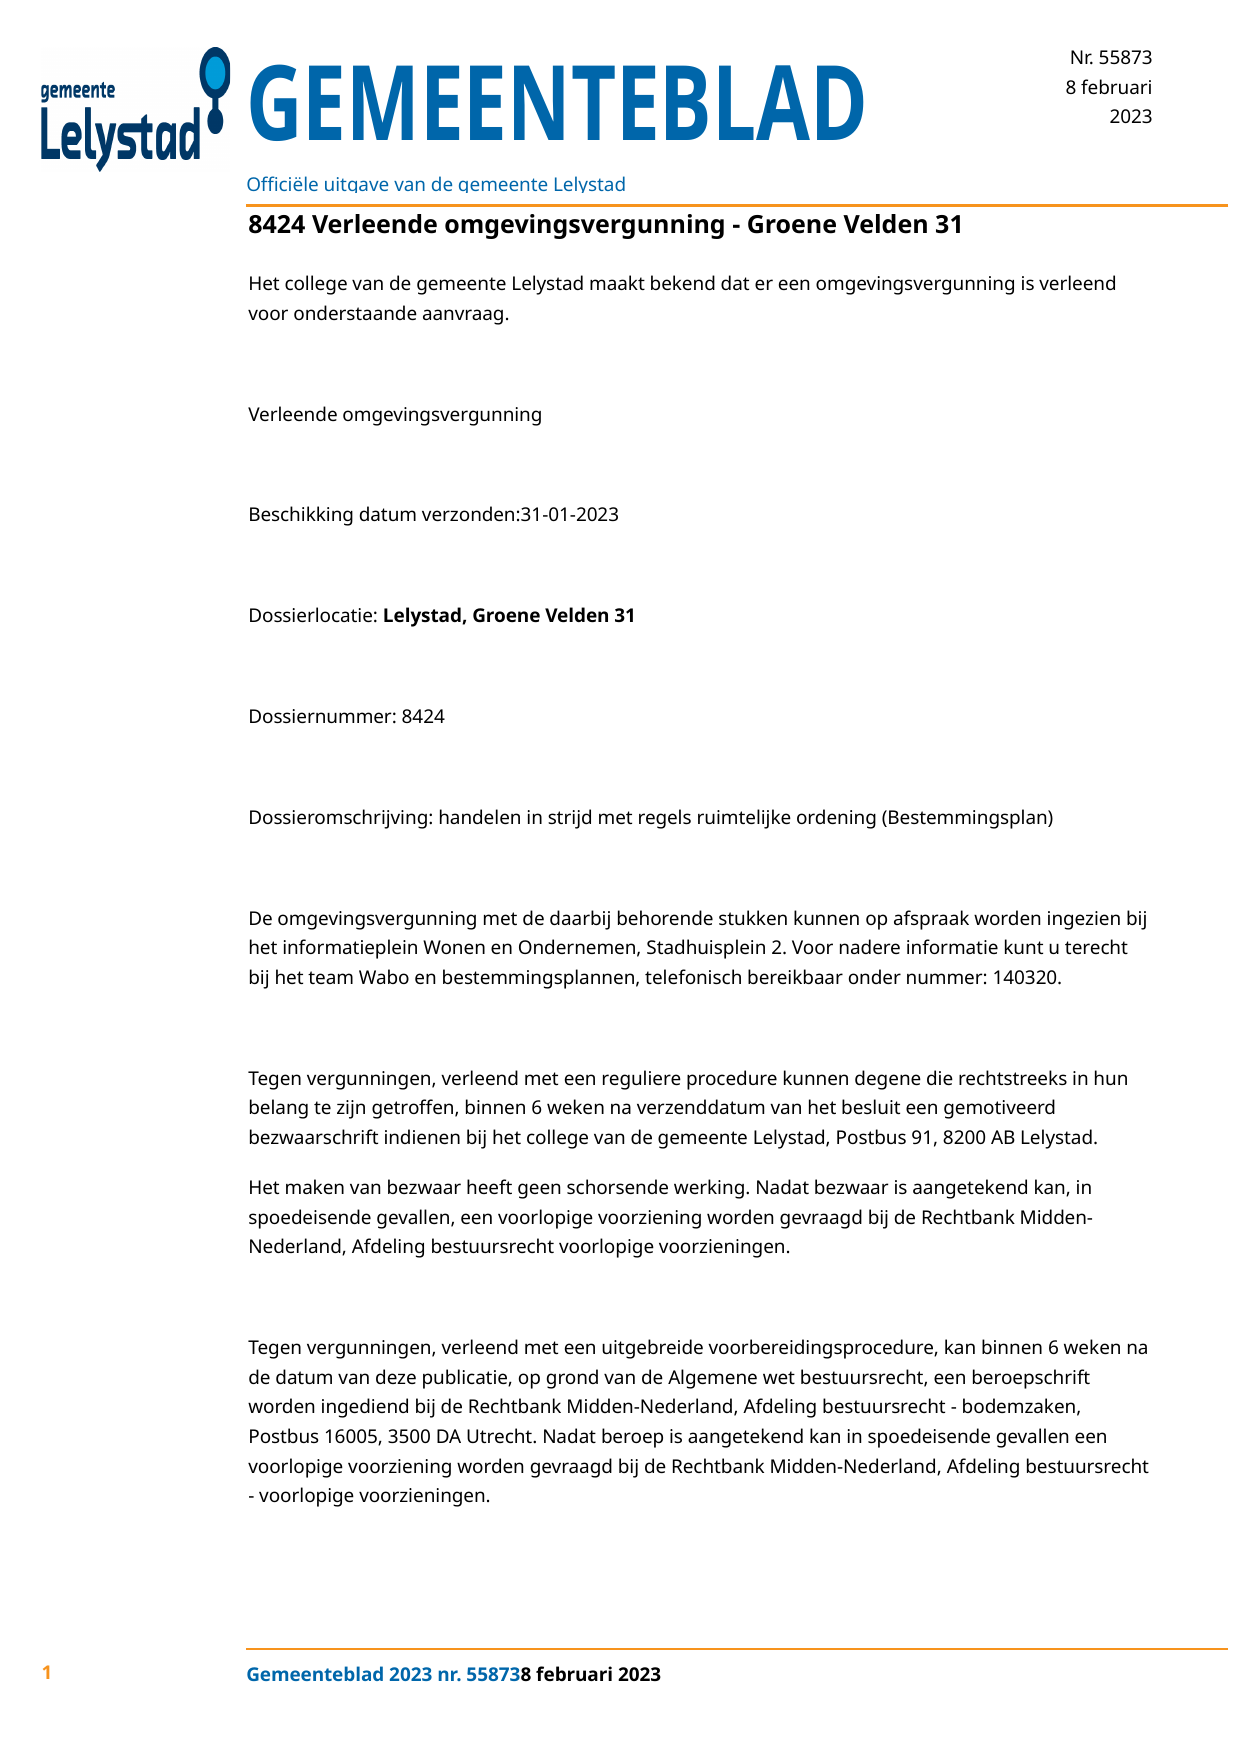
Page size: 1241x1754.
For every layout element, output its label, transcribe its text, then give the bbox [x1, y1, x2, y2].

text Verleende omgevingsvergunning [248, 401, 1152, 426]
text Het college van de gemeente Lelystad maakt bekend dat er een omgevingsvergunning is verleend voor onderstaande aanvraag. [248, 270, 1152, 326]
text Dossieromschrijving: handelen in strijd met regels ruimtelijke ordening (Bestemmingsplan) [248, 804, 1152, 830]
text De omgevingsvergunning met de daarbij behorende stukken kunnen op afspraak worden ingezien bij het informatieplein Wonen en Ondernemen, Stadhuisplein 2. Voor nadere informatie kunt u terecht bij het team Wabo en bestemmingsplannen, telefonisch bereikbaar onder nummer: 140320. [248, 905, 1152, 990]
text Tegen vergunningen, verleend met een reguliere procedure kunnen degene die rechtstreeks in hun belang te zijn getroffen, binnen 6 weken na verzenddatum van het besluit een gemotiveerd bezwaarschrift indienen bij het college van de gemeente Lelystad, Postbus 91, 8200 AB Lelystad. [248, 1065, 1152, 1150]
text Beschikking datum verzonden:31-01-2023 [248, 502, 1152, 527]
text Het maken van bezwaar heeft geen schorsende werking. Nadat bezwaar is aangetekend kan, in spoedeisende gevallen, een voorlopige voorziening worden gevraagd bij de Rechtbank Midden-Nederland, Afdeling bestuursrecht voorlopige voorzieningen. [248, 1174, 1152, 1259]
text Dossierlocatie: Lelystad, Groene Velden 31 [248, 602, 1152, 628]
text 8424 Verleende omgevingsvergunning - Groene Velden 31 [248, 207, 1152, 241]
text Tegen vergunningen, verleend met een uitgebreide voorbereidingsprocedure, kan binnen 6 weken na de datum van deze publicatie, op grond van de Algemene wet bestuursrecht, een beroepschrift worden ingediend bij de Rechtbank Midden-Nederland, Afdeling bestuursrecht - bodemzaken, Postbus 16005, 3500 DA Utrecht. Nadat beroep is aangetekend kan in spoedeisende gevallen een voorlopige voorziening worden gevraagd bij de Rechtbank Midden-Nederland, Afdeling bestuursrecht - voorlopige voorzieningen. [248, 1334, 1152, 1508]
text Dossiernummer: 8424 [248, 703, 1152, 729]
picture [41, 47, 231, 172]
